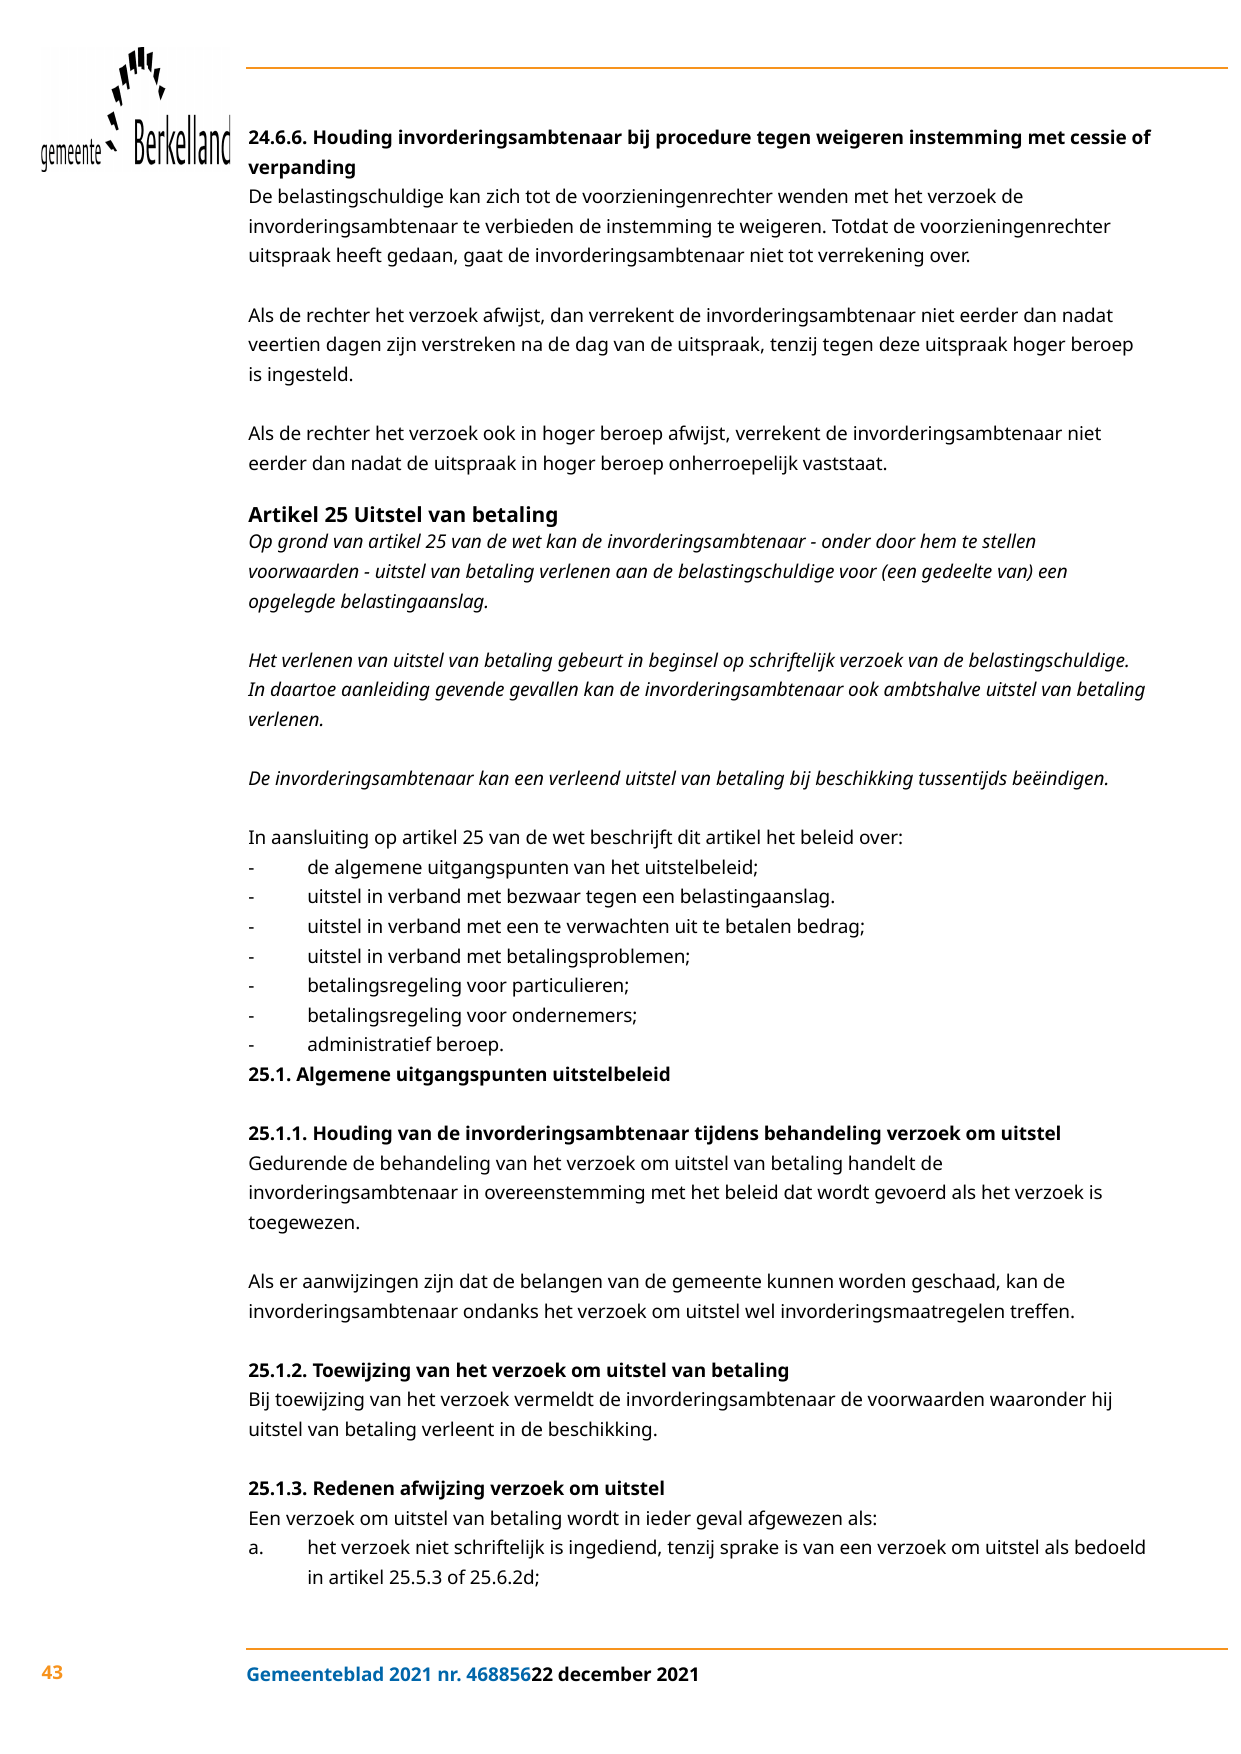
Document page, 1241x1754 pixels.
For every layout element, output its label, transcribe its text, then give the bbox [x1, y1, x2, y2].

text Het verlenen van uitstel van betaling gebeurt in beginsel op schriftelijk verzoek van de belastingschuldige. In daartoe aanleiding gevende gevallen kan de invorderingsambtenaar ook ambtshalve uitstel van betaling verlenen. [248, 647, 1152, 732]
text 25.1. Algemene uitgangspunten uitstelbeleid [248, 1061, 1152, 1087]
list het verzoek niet schriftelijk is ingediend, tenzij sprake is van een verzoek om uitstel als bedoeld in artikel 25.5.3 of 25.6.2d; [248, 1534, 1152, 1590]
text 24.6.6. Houding invorderingsambtenaar bij procedure tegen weigeren instemming met cessie of verpanding [248, 124, 1152, 180]
text Als er aanwijzingen zijn dat de belangen van de gemeente kunnen worden geschaad, kan de invorderingsambtenaar ondanks het verzoek om uitstel wel invorderingsmaatregelen treffen. [248, 1268, 1152, 1323]
text 25.1.1. Houding van de invorderingsambtenaar tijdens behandeling verzoek om uitstel [248, 1120, 1152, 1146]
list administratief beroep. [248, 1032, 1152, 1057]
list de algemene uitgangspunten van het uitstelbeleid; [248, 854, 1152, 880]
text Als de rechter het verzoek afwijst, dan verrekent de invorderingsambtenaar niet eerder dan nadat veertien dagen zijn verstreken na de dag van de uitspraak, tenzij tegen deze uitspraak hoger beroep is ingesteld. [248, 302, 1152, 387]
text In aansluiting op artikel 25 van de wet beschrijft dit artikel het beleid over: [248, 824, 1152, 850]
list uitstel in verband met betalingsproblemen; [248, 943, 1152, 968]
text Op grond van artikel 25 van de wet kan de invorderingsambtenaar - onder door hem te stellen voorwaarden - uitstel van betaling verlenen aan de belastingschuldige voor (een gedeelte van) een opgelegde belastingaanslag. [248, 529, 1152, 613]
text Als de rechter het verzoek ook in hoger beroep afwijst, verrekent de invorderingsambtenaar niet eerder dan nadat de uitspraak in hoger beroep onherroepelijk vaststaat. [248, 420, 1152, 476]
text De invorderingsambtenaar kan een verleend uitstel van betaling bij beschikking tussentijds beëindigen. [248, 765, 1152, 791]
text 25.1.2. Toewijzing van het verzoek om uitstel van betaling [248, 1357, 1152, 1383]
list betalingsregeling voor ondernemers; [248, 1002, 1152, 1028]
list uitstel in verband met een te verwachten uit te betalen bedrag; [248, 913, 1152, 939]
list uitstel in verband met bezwaar tegen een belastingaanslag. [248, 884, 1152, 909]
list betalingsregeling voor particulieren; [248, 972, 1152, 998]
text Gedurende de behandeling van het verzoek om uitstel van betaling handelt de invorderingsambtenaar in overeenstemming met het beleid dat wordt gevoerd als het verzoek is toegewezen. [248, 1150, 1152, 1235]
text Een verzoek om uitstel van betaling wordt in ieder geval afgewezen als: [248, 1505, 1152, 1531]
picture [41, 47, 231, 172]
text De belastingschuldige kan zich tot de voorzieningenrechter wenden met het verzoek de invorderingsambtenaar te verbieden de instemming te weigeren. Totdat de voorzieningenrechter uitspraak heeft gedaan, gaat de invorderingsambtenaar niet tot verrekening over. [248, 183, 1152, 268]
text Artikel 25 Uitstel van betaling [248, 500, 1152, 529]
text 25.1.3. Redenen afwijzing verzoek om uitstel [248, 1475, 1152, 1501]
text Bij toewijzing van het verzoek vermeldt de invorderingsambtenaar de voorwaarden waaronder hij uitstel van betaling verleent in de beschikking. [248, 1387, 1152, 1442]
